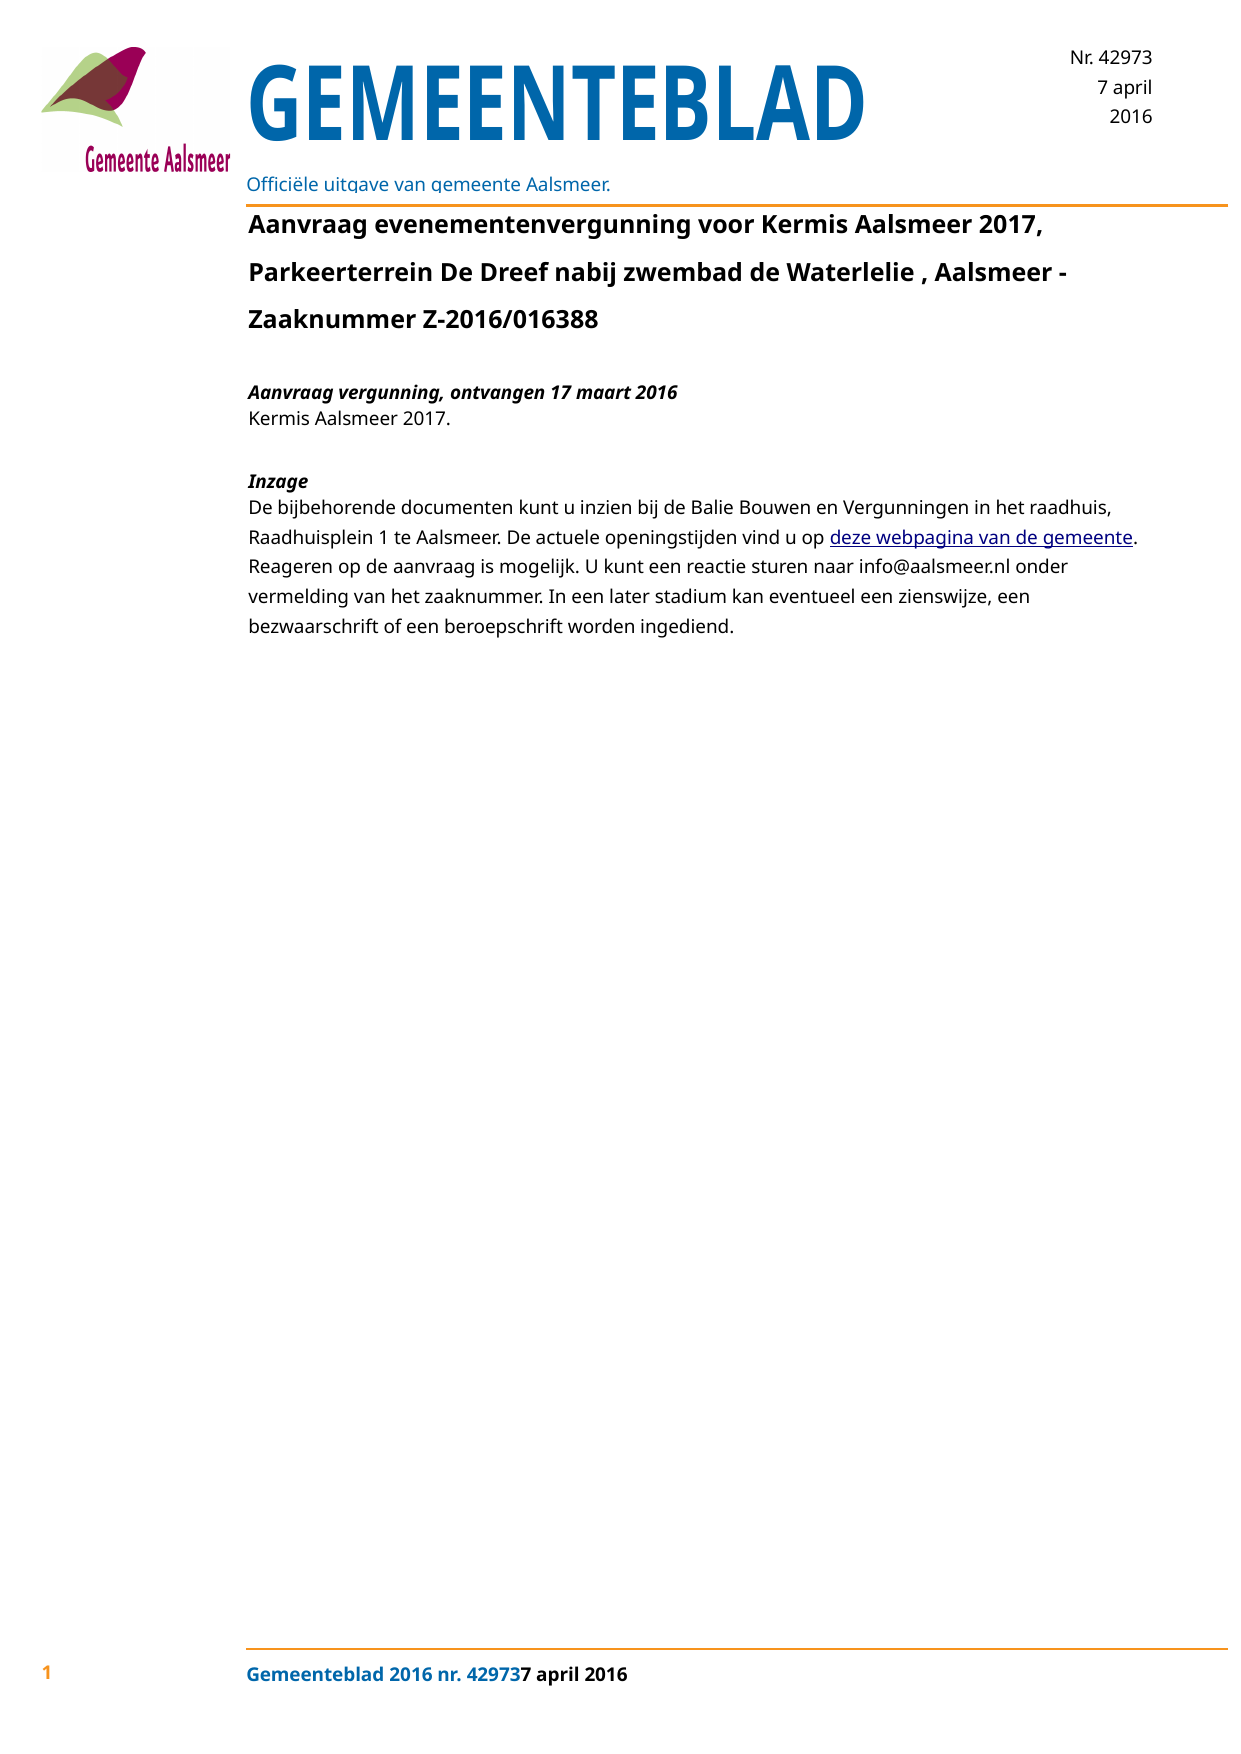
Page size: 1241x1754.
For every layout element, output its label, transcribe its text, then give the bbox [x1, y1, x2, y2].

text Inzage [248, 469, 1152, 494]
text De bijbehorende documenten kunt u inzien bij de Balie Bouwen en Vergunningen in het raadhuis, Raadhuisplein 1 te Aalsmeer. De actuele openingstijden vind u op deze webpagina van de gemeente. Reageren op de aanvraag is mogelijk. U kunt een reactie sturen naar info@aalsmeer.nl onder vermelding van het zaaknummer. In een later stadium kan eventueel een zienswijze, een bezwaarschrift of een beroepschrift worden ingediend. [248, 494, 1152, 638]
text ​ [248, 663, 1152, 689]
text Aanvraag vergunning, ontvangen 17 maart 2016 [248, 379, 1152, 405]
picture [41, 47, 231, 172]
text Kermis Aalsmeer 2017. [248, 405, 1152, 431]
text Aanvraag evenementenvergunning voor Kermis Aalsmeer 2017, Parkeerterrein De Dreef nabij zwembad de Waterlelie , Aalsmeer - Zaaknummer Z-2016/016388 [248, 207, 1152, 336]
